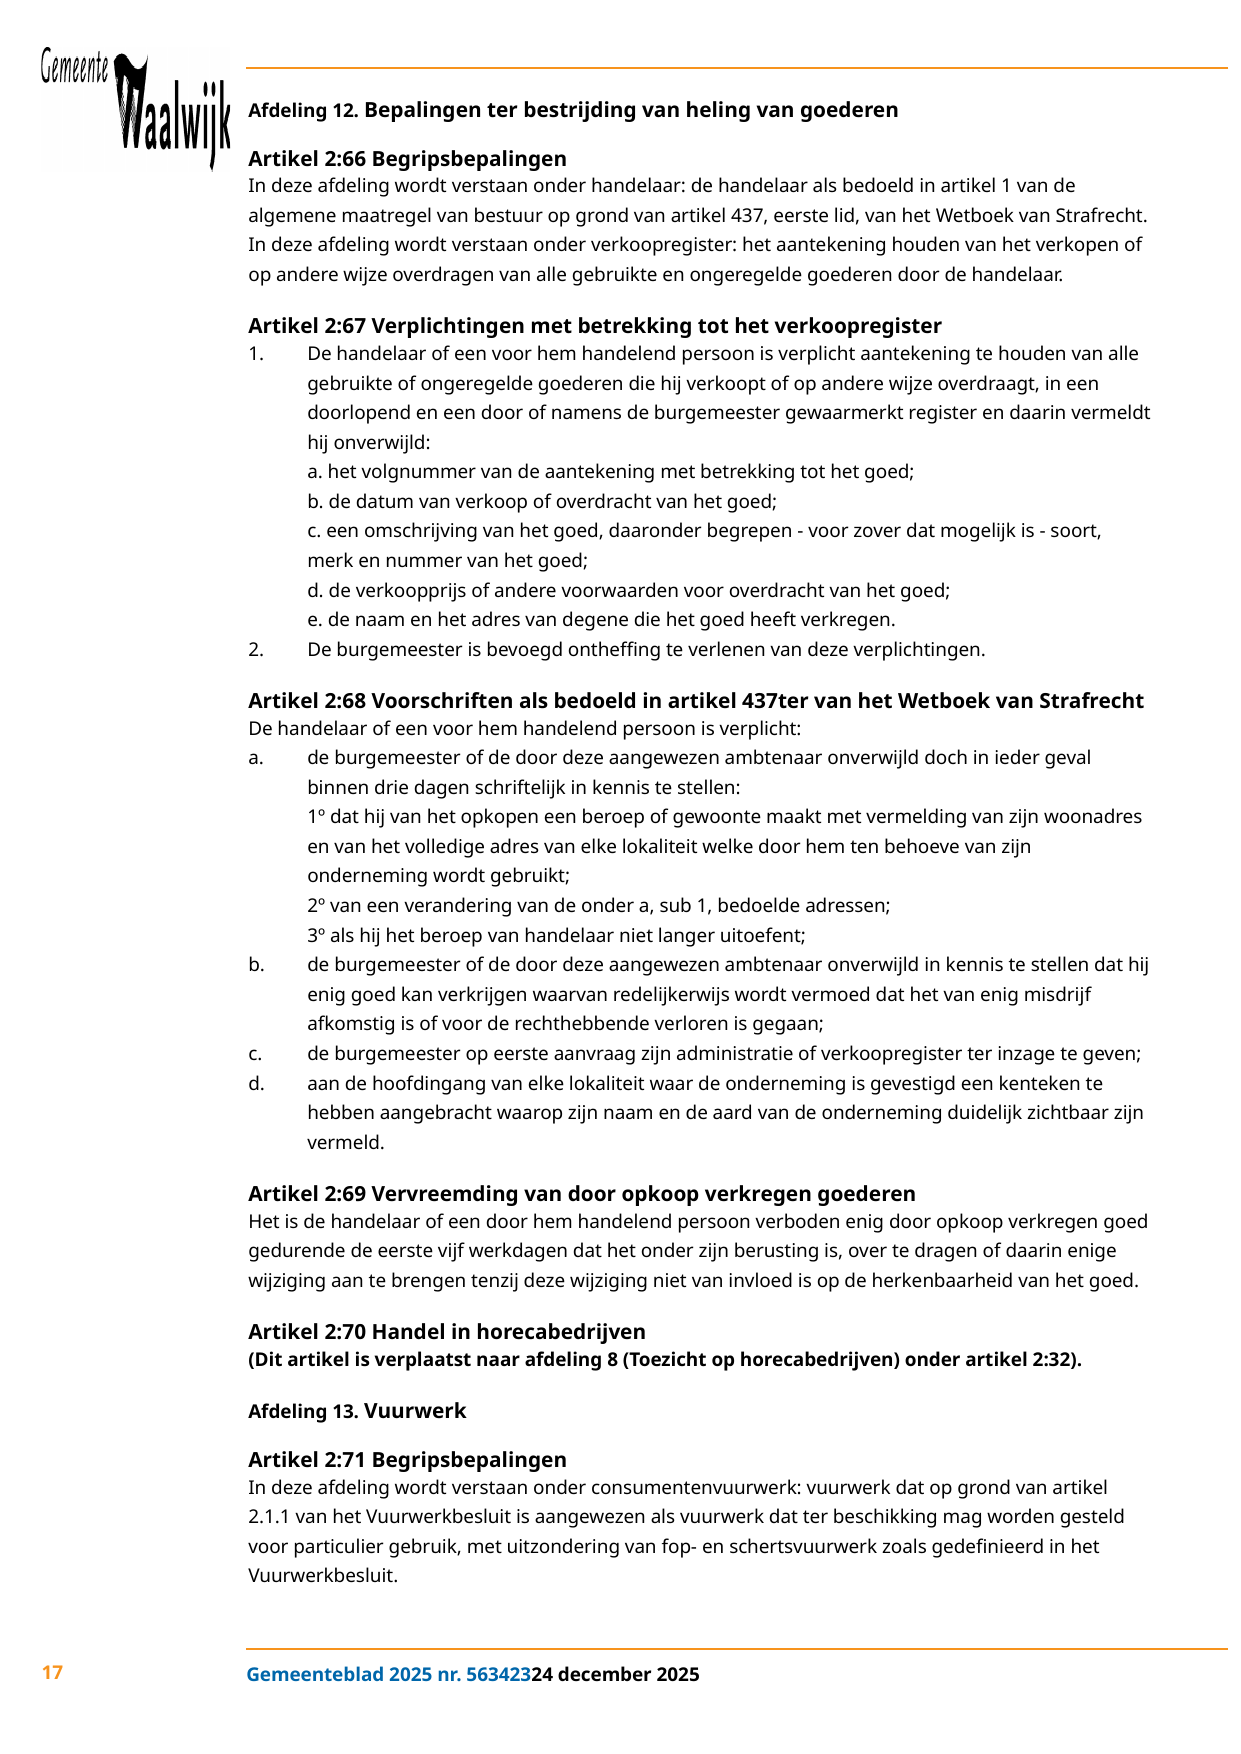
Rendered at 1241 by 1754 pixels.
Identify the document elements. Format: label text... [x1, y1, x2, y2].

text Artikel 2:69 Vervreemding van door opkoop verkregen goederen [248, 1179, 1152, 1208]
text In deze afdeling wordt verstaan onder handelaar: de handelaar als bedoeld in artikel 1 van de algemene maatregel van bestuur op grond van artikel 437, eerste lid, van het Wetboek van Strafrecht. [248, 172, 1152, 228]
list de burgemeester op eerste aanvraag zijn administratie of verkoopregister ter inzage te geven; [248, 1040, 1152, 1066]
list d. de verkoopprijs of andere voorwaarden voor overdracht van het goed; [248, 577, 1152, 602]
list De handelaar of een voor hem handelend persoon is verplicht aantekening te houden van alle gebruikte of ongeregelde goederen die hij verkoopt of op andere wijze overdraagt, in een doorlopend en een door of namens de burgemeester gewaarmerkt register en daarin vermeldt hij onverwijld: [248, 340, 1152, 454]
text Artikel 2:66 Begripsbepalingen [248, 144, 1152, 172]
list c. een omschrijving van het goed, daaronder begrepen - voor zover dat mogelijk is - soort, merk en nummer van het goed; [248, 518, 1152, 573]
picture [41, 47, 231, 172]
text Artikel 2:68 Voorschriften als bedoeld in artikel 437ter van het Wetboek van Strafrecht [248, 686, 1152, 715]
list 2º van een verandering van de onder a, sub 1, bedoelde adressen; [248, 892, 1152, 918]
list aan de hoofdingang van elke lokaliteit waar de onderneming is gevestigd een kenteken te hebben aangebracht waarop zijn naam en de aard van de onderneming duidelijk zichtbaar zijn vermeld. [248, 1070, 1152, 1155]
text Artikel 2:67 Verplichtingen met betrekking tot het verkoopregister [248, 312, 1152, 340]
list 1º dat hij van het opkopen een beroep of gewoonte maakt met vermelding van zijn woonadres en van het volledige adres van elke lokaliteit welke door hem ten behoeve van zijn onderneming wordt gebruikt; [248, 803, 1152, 888]
text Afdeling 13. Vuurwerk [248, 1396, 1152, 1424]
text In deze afdeling wordt verstaan onder consumentenvuurwerk: vuurwerk dat op grond van artikel 2.1.1 van het Vuurwerkbesluit is aangewezen als vuurwerk dat ter beschikking mag worden gesteld voor particulier gebruik, met uitzondering van fop- en schertsvuurwerk zoals gedefinieerd in het Vuurwerkbesluit. [248, 1474, 1152, 1588]
text Artikel 2:70 Handel in horecabedrijven [248, 1317, 1152, 1346]
text Het is de handelaar of een door hem handelend persoon verboden enig door opkoop verkregen goed gedurende de eerste vijf werkdagen dat het onder zijn berusting is, over te dragen of daarin enige wijziging aan te brengen tenzij deze wijziging niet van invloed is op de herkenbaarheid van het goed. [248, 1208, 1152, 1293]
text In deze afdeling wordt verstaan onder verkoopregister: het aantekening houden van het verkopen of op andere wijze overdragen van alle gebruikte en ongeregelde goederen door de handelaar. [248, 232, 1152, 287]
text (Dit artikel is verplaatst naar afdeling 8 (Toezicht op horecabedrijven) onder artikel 2:32). [248, 1346, 1152, 1372]
text De handelaar of een voor hem handelend persoon is verplicht: [248, 715, 1152, 741]
text Artikel 2:71 Begripsbepalingen [248, 1445, 1152, 1474]
text Afdeling 12. Bepalingen ter bestrijding van heling van goederen [248, 95, 1152, 123]
list a. het volgnummer van de aantekening met betrekking tot het goed; [248, 458, 1152, 484]
list b. de datum van verkoop of overdracht van het goed; [248, 488, 1152, 514]
list De burgemeester is bevoegd ontheffing te verlenen van deze verplichtingen. [248, 636, 1152, 662]
list de burgemeester of de door deze aangewezen ambtenaar onverwijld in kennis te stellen dat hij enig goed kan verkrijgen waarvan redelijkerwijs wordt vermoed dat het van enig misdrijf afkomstig is of voor de rechthebbende verloren is gegaan; [248, 951, 1152, 1036]
list e. de naam en het adres van degene die het goed heeft verkregen. [248, 606, 1152, 632]
list de burgemeester of de door deze aangewezen ambtenaar onverwijld doch in ieder geval binnen drie dagen schriftelijk in kennis te stellen: [248, 744, 1152, 800]
list 3º als hij het beroep van handelaar niet langer uitoefent; [248, 922, 1152, 948]
